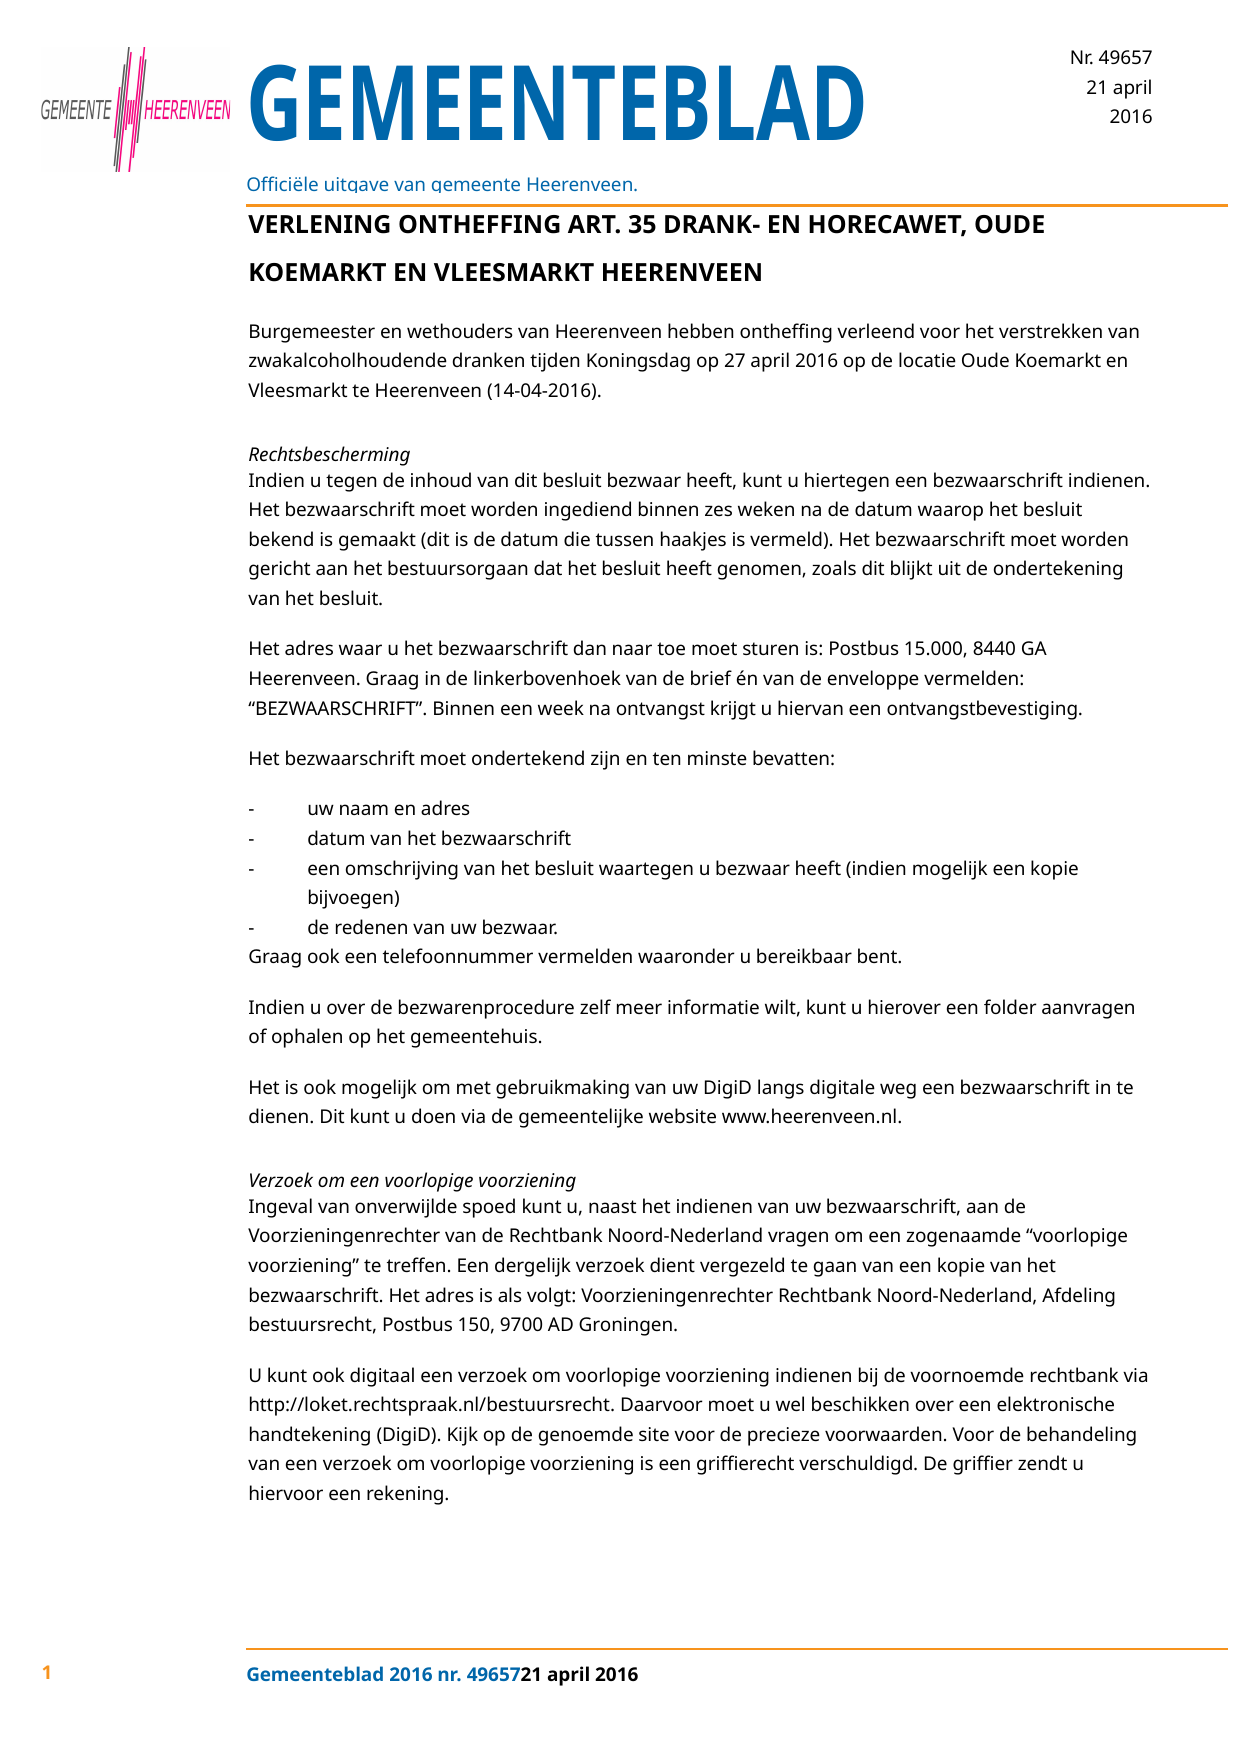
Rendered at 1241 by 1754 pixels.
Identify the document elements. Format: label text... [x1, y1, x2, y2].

text Verzoek om een voorlopige voorziening [248, 1167, 1152, 1193]
list de redenen van uw bezwaar. [248, 914, 1152, 939]
text Indien u tegen de inhoud van dit besluit bezwaar heeft, kunt u hiertegen een bezwaarschrift indienen. Het bezwaarschrift moet worden ingediend binnen zes weken na de datum waarop het besluit bekend is gemaakt (dit is de datum die tussen haakjes is vermeld). Het bezwaarschrift moet worden gericht aan het bestuursorgaan dat het besluit heeft genomen, zoals dit blijkt uit de ondertekening van het besluit. [248, 467, 1152, 611]
text VERLENING ONTHEFFING ART. 35 DRANK- EN HORECAWET, OUDE KOEMARKT EN VLEESMARKT HEERENVEEN [248, 207, 1152, 288]
list een omschrijving van het besluit waartegen u bezwaar heeft (indien mogelijk een kopie bijvoegen) [248, 855, 1152, 910]
text Ingeval van onverwijlde spoed kunt u, naast het indienen van uw bezwaarschrift, aan de Voorzieningenrechter van de Rechtbank Noord-Nederland vragen om een zogenaamde “voorlopige voorziening” te treffen. Een dergelijk verzoek dient vergezeld te gaan van een kopie van het bezwaarschrift. Het adres is als volgt: Voorzieningenrechter Rechtbank Noord-Nederland, Afdeling bestuursrecht, Postbus 150, 9700 AD Groningen. [248, 1193, 1152, 1337]
text Graag ook een telefoonnummer vermelden waaronder u bereikbaar bent. [248, 943, 1152, 969]
text Rechtsbescherming [248, 441, 1152, 467]
text Het adres waar u het bezwaarschrift dan naar toe moet sturen is: Postbus 15.000, 8440 GA Heerenveen. Graag in de linkerbovenhoek van de brief én van de enveloppe vermelden: “BEZWAARSCHRIFT”. Binnen een week na ontvangst krijgt u hiervan een ontvangstbevestiging. [248, 636, 1152, 720]
picture [41, 47, 231, 172]
list uw naam en adres [248, 796, 1152, 821]
text Burgemeester en wethouders van Heerenveen hebben ontheffing verleend voor het verstrekken van zwakalcoholhoudende dranken tijden Koningsdag op 27 april 2016 op de locatie Oude Koemarkt en Vleesmarkt te Heerenveen (14-04-2016). [248, 318, 1152, 403]
text Indien u over de bezwarenprocedure zelf meer informatie wilt, kunt u hierover een folder aanvragen of ophalen op het gemeentehuis. [248, 994, 1152, 1049]
text Het bezwaarschrift moet ondertekend zijn en ten minste bevatten: [248, 745, 1152, 771]
text U kunt ook digitaal een verzoek om voorlopige voorziening indienen bij de voornoemde rechtbank via http://loket.rechtspraak.nl/bestuursrecht. Daarvoor moet u wel beschikken over een elektronische handtekening (DigiD). Kijk op de genoemde site voor de precieze voorwaarden. Voor de behandeling van een verzoek om voorlopige voorziening is een griffierecht verschuldigd. De griffier zendt u hiervoor een rekening. [248, 1362, 1152, 1506]
list datum van het bezwaarschrift [248, 825, 1152, 851]
text Het is ook mogelijk om met gebruikmaking van uw DigiD langs digitale weg een bezwaarschrift in te dienen. Dit kunt u doen via de gemeentelijke website www.heerenveen.nl. [248, 1074, 1152, 1129]
